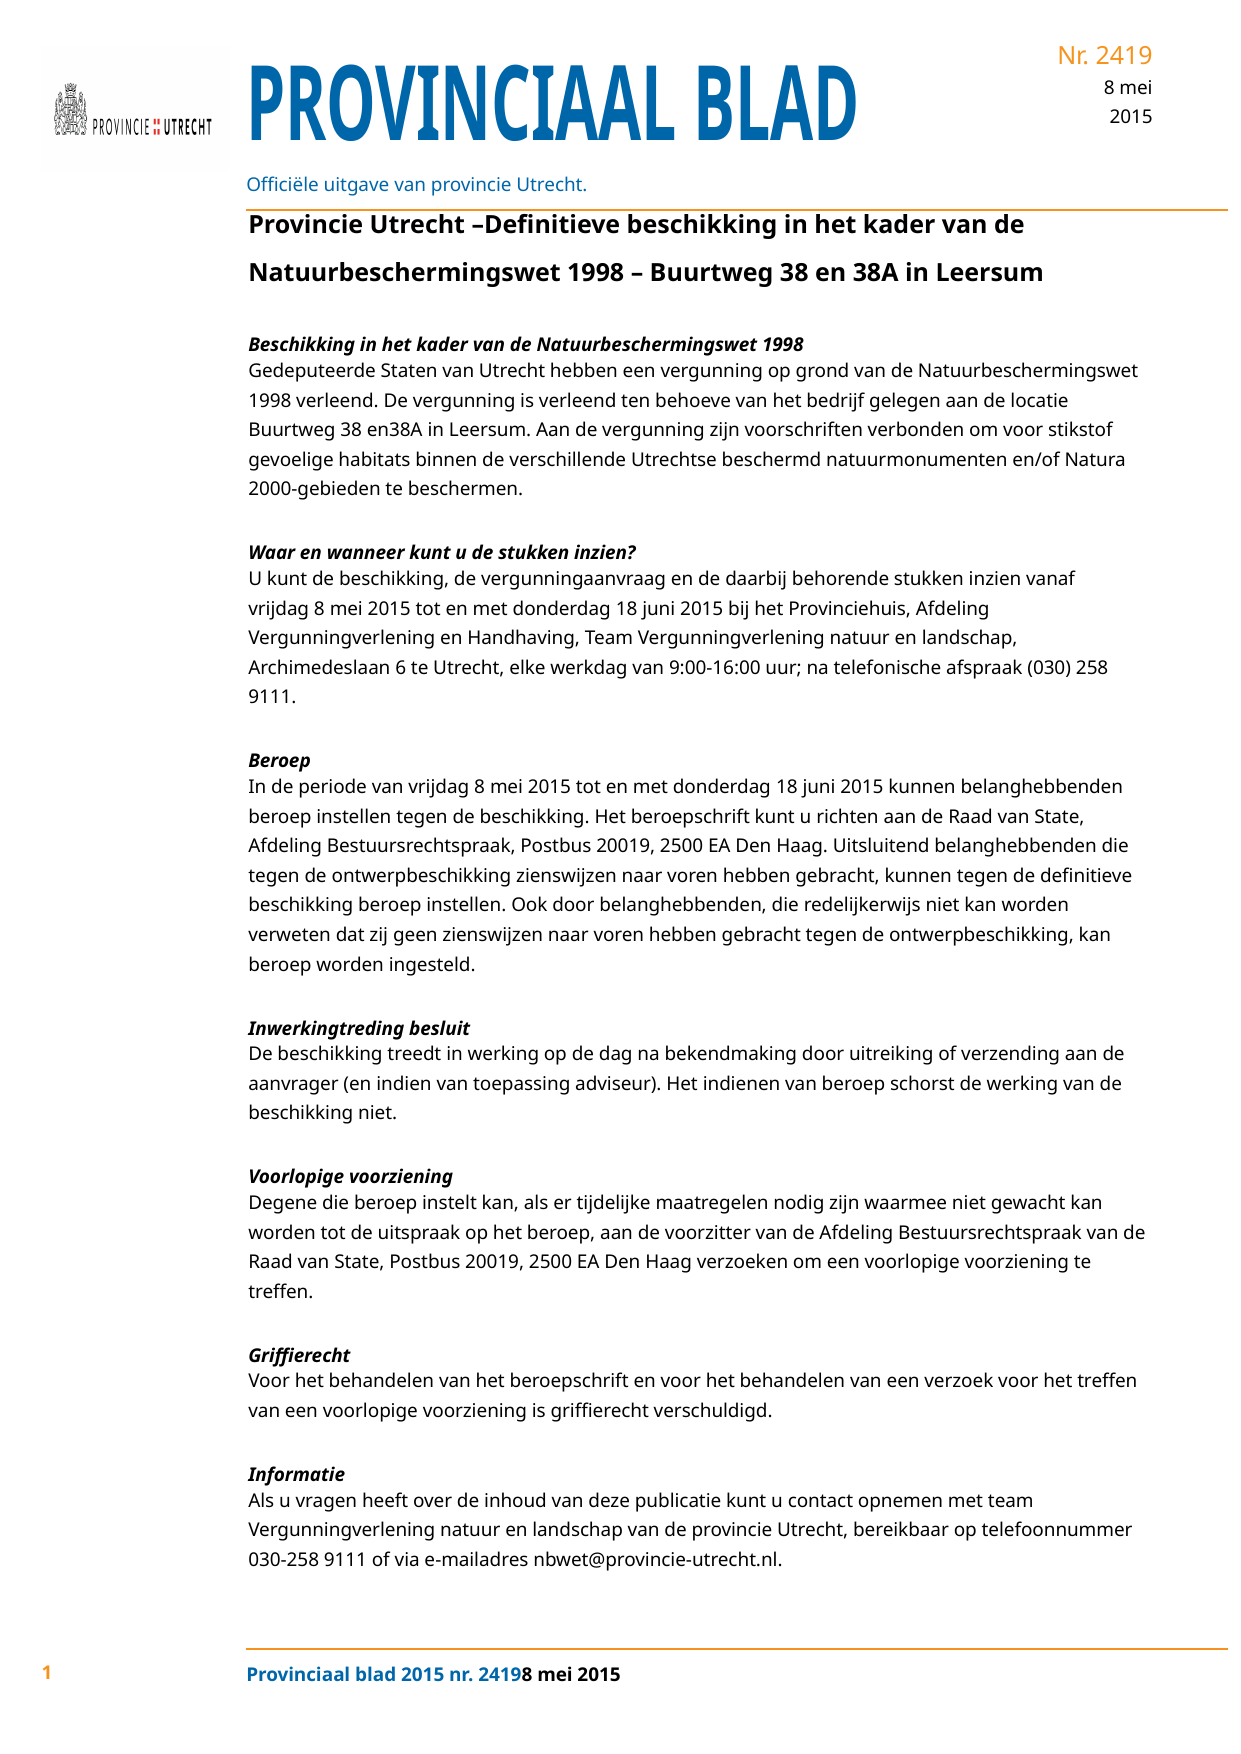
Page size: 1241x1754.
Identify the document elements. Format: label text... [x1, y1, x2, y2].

text Degene die beroep instelt kan, als er tijdelijke maatregelen nodig zijn waarmee niet gewacht kan worden tot de uitspraak op het beroep, aan de voorzitter van de Afdeling Bestuursrechtspraak van de Raad van State, Postbus 20019, 2500 EA Den Haag verzoeken om een voorlopige voorziening te treffen. [248, 1189, 1152, 1304]
text Als u vragen heeft over de inhoud van deze publicatie kunt u contact opnemen met team Vergunningverlening natuur en landschap van de provincie Utrecht, bereikbaar op telefoonnummer 030-258 9111 of via e-mailadres nbwet@provincie-utrecht.nl. [248, 1487, 1152, 1572]
text Gedeputeerde Staten van Utrecht hebben een vergunning op grond van de Natuurbeschermingswet 1998 verleend. De vergunning is verleend ten behoeve van het bedrijf gelegen aan de locatie Buurtweg 38 en38A in Leersum. Aan de vergunning zijn voorschriften verbonden om voor stikstof gevoelige habitats binnen de verschillende Utrechtse beschermd natuurmonumenten en/of Natura 2000-gebieden te beschermen. [248, 357, 1152, 501]
text De beschikking treedt in werking op de dag na bekendmaking door uitreiking of verzending aan de aanvrager (en indien van toepassing adviseur). Het indienen van beroep schorst de werking van de beschikking niet. [248, 1040, 1152, 1125]
text Voorlopige voorziening [248, 1163, 1152, 1189]
text Beroep [248, 747, 1152, 773]
text Griffierecht [248, 1342, 1152, 1368]
picture [41, 47, 231, 172]
text Waar en wanneer kunt u de stukken inzien? [248, 539, 1152, 565]
text Voor het behandelen van het beroepschrift en voor het behandelen van een verzoek voor het treffen van een voorlopige voorziening is griffierecht verschuldigd. [248, 1368, 1152, 1423]
text U kunt de beschikking, de vergunningaanvraag en de daarbij behorende stukken inzien vanaf vrijdag 8 mei 2015 tot en met donderdag 18 juni 2015 bij het Provinciehuis, Afdeling Vergunningverlening en Handhaving, Team Vergunningverlening natuur en landschap, Archimedeslaan 6 te Utrecht, elke werkdag van 9:00-16:00 uur; na telefonische afspraak (030) 258 9111. [248, 565, 1152, 709]
text Informatie [248, 1461, 1152, 1487]
text In de periode van vrijdag 8 mei 2015 tot en met donderdag 18 juni 2015 kunnen belanghebbenden beroep instellen tegen de beschikking. Het beroepschrift kunt u richten aan de Raad van State, Afdeling Bestuursrechtspraak, Postbus 20019, 2500 EA Den Haag. Uitsluitend belanghebbenden die tegen de ontwerpbeschikking zienswijzen naar voren hebben gebracht, kunnen tegen de definitieve beschikking beroep instellen. Ook door belanghebbenden, die redelijkerwijs niet kan worden verweten dat zij geen zienswijzen naar voren hebben gebracht tegen de ontwerpbeschikking, kan beroep worden ingesteld. [248, 773, 1152, 976]
text Beschikking in het kader van de Natuurbeschermingswet 1998 [248, 331, 1152, 357]
text Provincie Utrecht –Definitieve beschikking in het kader van de Natuurbeschermingswet 1998 – Buurtweg 38 en 38A in Leersum [248, 211, 1152, 288]
text Inwerkingtreding besluit [248, 1015, 1152, 1040]
